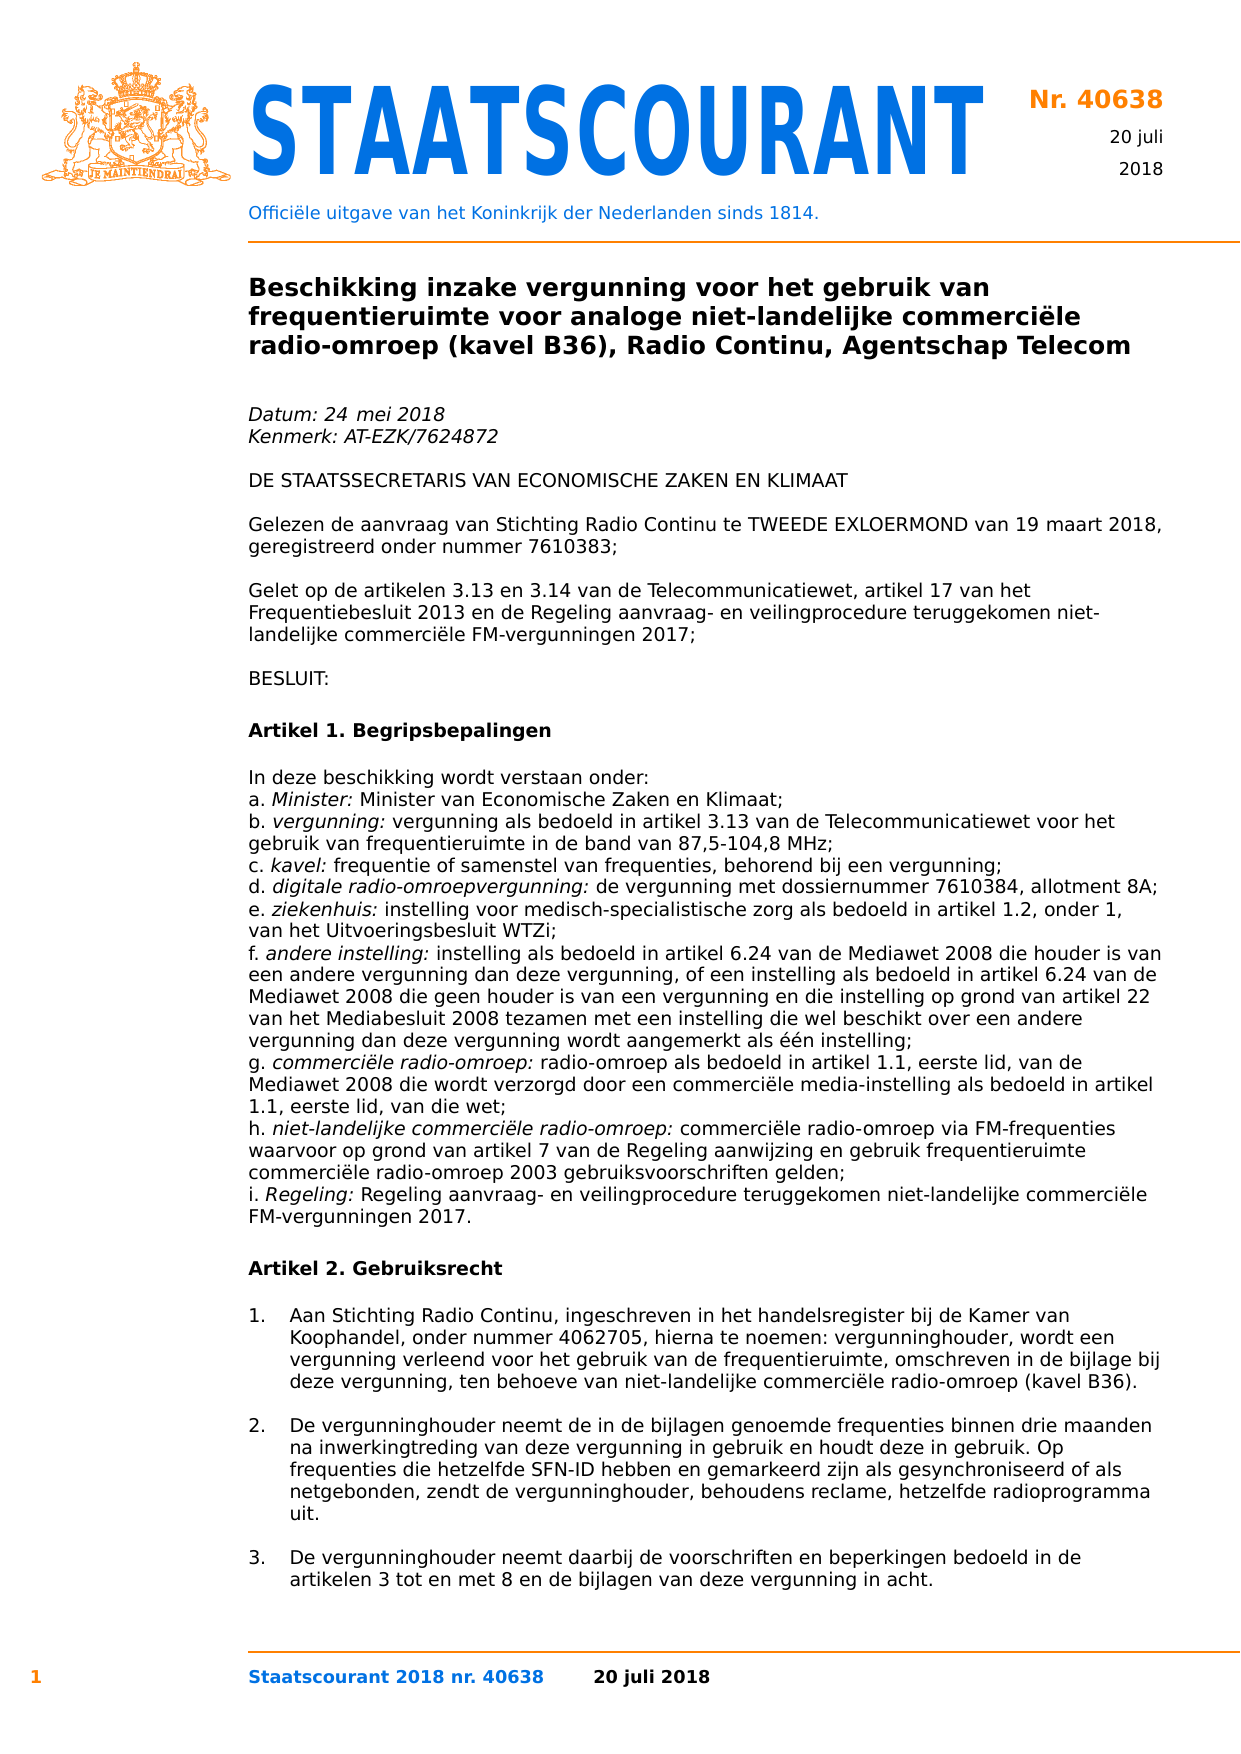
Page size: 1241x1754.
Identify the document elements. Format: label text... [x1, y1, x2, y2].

text DE STAATSSECRETARIS VAN ECONOMISCHE ZAKEN EN KLIMAAT [248, 470, 1163, 492]
text Kenmerk: AT-EZK/7624872 [248, 426, 1163, 448]
text f. andere instelling: instelling als bedoeld in artikel 6.24 van de Mediawet 2008 die houder is van een andere vergunning dan deze vergunning, of een instelling als bedoeld in artikel 6.24 van de Mediawet 2008 die geen houder is van een vergunning en die instelling op grond van artikel 22 van het Mediabesluit 2008 tezamen met een instelling die wel beschikt over een andere vergunning dan deze vergunning wordt aangemerkt als één instelling; [248, 942, 1163, 1052]
text In deze beschikking wordt verstaan onder: [248, 767, 1163, 788]
table_cell 2018 [998, 153, 1240, 203]
text g. commerciële radio-omroep: radio-omroep als bedoeld in artikel 1.1, eerste lid, van de Mediawet 2008 die wordt verzorgd door een commerciële media-instelling als bedoeld in artikel 1.1, eerste lid, van die wet; [248, 1052, 1163, 1118]
text Gelezen de aanvraag van Stichting Radio Continu te TWEEDE EXLOERMOND van 19 maart 2018, geregistreerd onder nummer 7610383; [248, 514, 1163, 558]
text 1. Aan Stichting Radio Continu, ingeschreven in het handelsregister bij de Kamer van Koophandel, onder nummer 4062705, hierna te noemen: vergunninghouder, wordt een vergunning verleend voor het gebruik van de frequentieruimte, omschreven in de bijlage bij deze vergunning, ten behoeve van niet-landelijke commerciële radio-omroep (kavel B36). [248, 1305, 1163, 1393]
picture [41, 62, 231, 186]
subtitle Artikel 1. Begripsbepalingen [248, 719, 1163, 742]
subtitle Beschikking inzake vergunning voor het gebruik van frequentieruimte voor analoge niet-landelijke commerciële radio-omroep (kavel B36), Radio Continu, Agentschap Telecom [248, 273, 1163, 361]
text Datum: 24 mei 2018 [248, 404, 1163, 426]
table_header STAATSCOURANT [248, 62, 998, 203]
text 3. De vergunninghouder neemt daarbij de voorschriften en beperkingen bedoeld in de artikelen 3 tot en met 8 en de bijlagen van deze vergunning in acht. [248, 1547, 1163, 1591]
text h. niet-landelijke commerciële radio-omroep: commerciële radio-omroep via FM-frequenties waarvoor op grond van artikel 7 van de Regeling aanwijzing en gebruik frequentieruimte commerciële radio-omroep 2003 gebruiksvoorschriften gelden; [248, 1118, 1163, 1184]
text a. Minister: Minister van Economische Zaken en Klimaat; [248, 788, 1163, 811]
text i. Regeling: Regeling aanvraag- en veilingprocedure teruggekomen niet-landelijke commerciële FM-vergunningen 2017. [248, 1184, 1163, 1228]
text b. vergunning: vergunning als bedoeld in artikel 3.13 van de Telecommunicatiewet voor het gebruik van frequentieruimte in de band van 87,5-104,8 MHz; [248, 811, 1163, 854]
table_cell 20 juli [998, 121, 1240, 153]
subtitle Artikel 2. Gebruiksrecht [248, 1258, 1163, 1280]
text BESLUIT: [248, 668, 1163, 689]
table_header [25, 62, 248, 241]
text c. kavel: frequentie of samenstel van frequenties, behorend bij een vergunning; [248, 854, 1163, 876]
table_header Nr. 40638 [998, 62, 1240, 121]
text d. digitale radio-omroepvergunning: de vergunning met dossiernummer 7610384, allotment 8A; [248, 876, 1163, 898]
text e. ziekenhuis: instelling voor medisch-specialistische zorg als bedoeld in artikel 1.2, onder 1, van het Uitvoeringsbesluit WTZi; [248, 898, 1163, 942]
text 2. De vergunninghouder neemt de in de bijlagen genoemde frequenties binnen drie maanden na inwerkingtreding van deze vergunning in gebruik en houdt deze in gebruik. Op frequenties die hetzelfde SFN-ID hebben en gemarkeerd zijn als gesynchroniseerd of als netgebonden, zendt de vergunninghouder, behoudens reclame, hetzelfde radioprogramma uit. [248, 1415, 1163, 1525]
text Gelet op de artikelen 3.13 en 3.14 van de Telecommunicatiewet, artikel 17 van het Frequentiebesluit 2013 en de Regeling aanvraag- en veilingprocedure teruggekomen niet-landelijke commerciële FM-vergunningen 2017; [248, 580, 1163, 646]
table_cell Officiële uitgave van het Koninkrijk der Nederlanden sinds 1814. [248, 203, 1240, 241]
